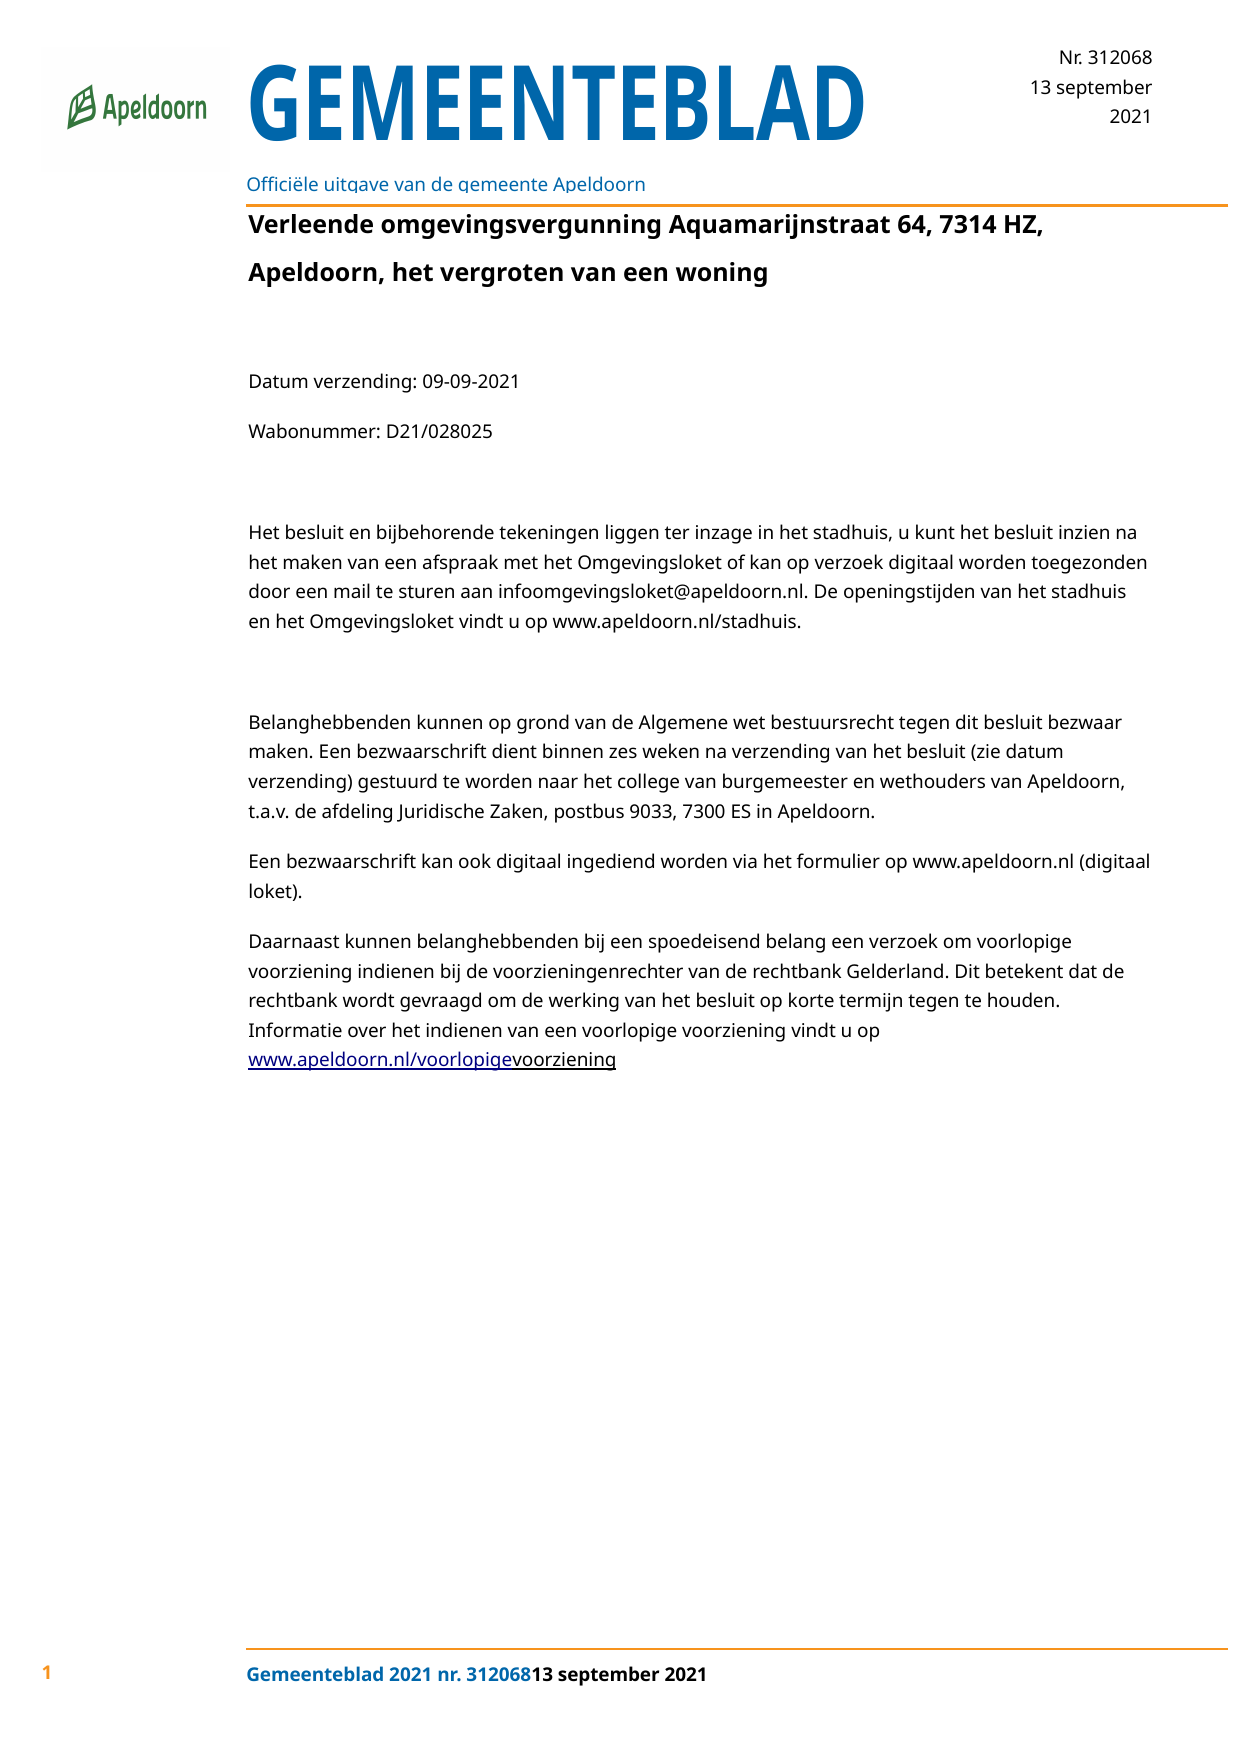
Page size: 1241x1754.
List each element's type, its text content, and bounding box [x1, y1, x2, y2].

text Een bezwaarschrift kan ook digitaal ingediend worden via het formulier op www.apeldoorn.nl (digitaal loket). [248, 848, 1152, 904]
text Daarnaast kunnen belanghebbenden bij een spoedeisend belang een verzoek om voorlopige voorziening indienen bij de voorzieningenrechter van de rechtbank Gelderland. Dit betekent dat de rechtbank wordt gevraagd om de werking van het besluit op korte termijn tegen te houden. Informatie over het indienen van een voorlopige voorziening vindt u op www.apeldoorn.nl/voorlopigevoorziening [248, 928, 1152, 1072]
picture [41, 47, 231, 172]
text Verleende omgevingsvergunning Aquamarijnstraat 64, 7314 HZ, Apeldoorn, het vergroten van een woning [248, 207, 1152, 288]
text Datum verzending: 09-09-2021 [248, 368, 1152, 394]
text Het besluit en bijbehorende tekeningen liggen ter inzage in het stadhuis, u kunt het besluit inzien na het maken van een afspraak met het Omgevingsloket of kan op verzoek digitaal worden toegezonden door een mail te sturen aan infoomgevingsloket@apeldoorn.nl. De openingstijden van het stadhuis en het Omgevingsloket vindt u op www.apeldoorn.nl/stadhuis. [248, 519, 1152, 634]
text Wabonummer: D21/028025 [248, 419, 1152, 444]
text Belanghebbenden kunnen op grond van de Algemene wet bestuursrecht tegen dit besluit bezwaar maken. Een bezwaarschrift dient binnen zes weken na verzending van het besluit (zie datum verzending) gestuurd te worden naar het college van burgemeester en wethouders van Apeldoorn, t.a.v. de afdeling Juridische Zaken, postbus 9033, 7300 ES in Apeldoorn. [248, 709, 1152, 824]
